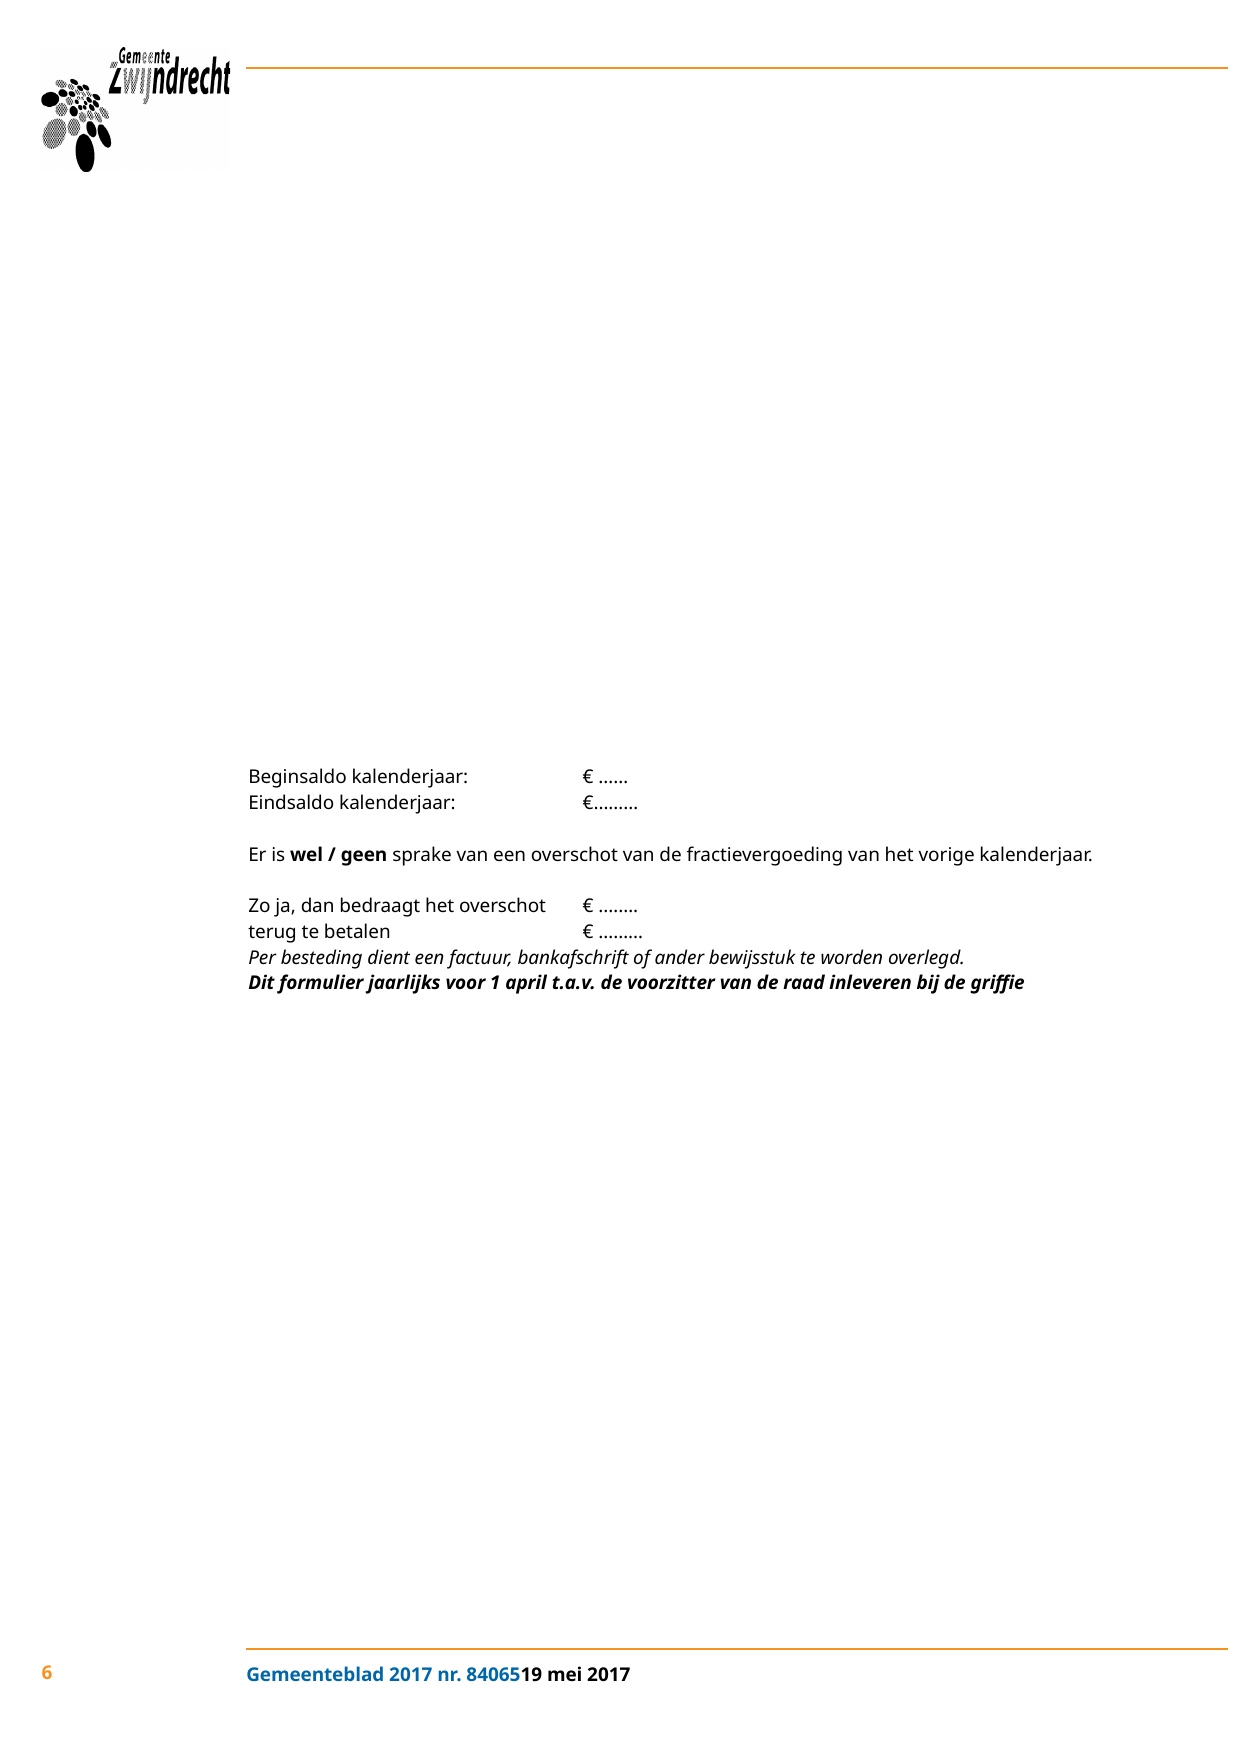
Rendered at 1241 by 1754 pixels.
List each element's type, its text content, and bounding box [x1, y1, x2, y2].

table_cell [248, 429, 582, 455]
table_cell [583, 867, 746, 892]
table_cell [583, 712, 746, 738]
table_cell [910, 301, 1152, 326]
table_cell [910, 558, 1152, 584]
table_cell [746, 224, 910, 249]
table_cell [248, 275, 582, 301]
table_cell [583, 506, 746, 532]
table_cell [910, 326, 1152, 352]
table_cell [248, 224, 582, 249]
table_cell [746, 815, 910, 841]
table_cell [746, 893, 910, 918]
table_cell [746, 712, 910, 738]
picture [41, 47, 231, 172]
table_cell [910, 95, 1152, 121]
table_cell [583, 481, 746, 506]
table_cell [746, 301, 910, 326]
table_cell [746, 790, 910, 815]
table_cell [583, 687, 746, 712]
table_cell [583, 352, 746, 378]
table_cell [746, 198, 910, 223]
table_cell [910, 815, 1152, 841]
table_cell Beginsaldo kalenderjaar: [248, 764, 582, 789]
table_cell [910, 687, 1152, 712]
table_cell [746, 352, 910, 378]
table_cell [583, 532, 746, 558]
table_cell [910, 378, 1152, 403]
table_cell [746, 609, 910, 635]
table_cell [910, 867, 1152, 892]
table_cell [248, 558, 582, 584]
table_cell [248, 661, 582, 687]
table_cell [910, 584, 1152, 609]
table_cell [746, 584, 910, 609]
table_cell [746, 918, 910, 944]
table_cell [248, 146, 582, 172]
table_cell [248, 301, 582, 326]
table_cell [746, 455, 910, 481]
table_cell [248, 867, 582, 892]
table_cell [583, 95, 746, 121]
table_cell [910, 712, 1152, 738]
table_cell [248, 506, 582, 532]
table_cell Er is wel / geen sprake van een overschot van de fractievergoeding van het vorige kalenderjaar. [248, 841, 1152, 867]
table_cell [910, 738, 1152, 764]
table_cell [910, 121, 1152, 146]
table_cell [583, 661, 746, 687]
table_cell [248, 635, 582, 661]
table_cell [746, 378, 910, 403]
table_cell [910, 224, 1152, 249]
table_cell [910, 532, 1152, 558]
table_cell [746, 404, 910, 429]
table_cell [248, 687, 582, 712]
table_cell [746, 661, 910, 687]
table_cell [248, 198, 582, 223]
table_cell [248, 532, 582, 558]
table_cell [583, 635, 746, 661]
table_cell [248, 95, 582, 121]
table_cell [583, 172, 746, 198]
table_cell [248, 249, 582, 275]
table_cell [910, 635, 1152, 661]
table_cell [583, 429, 746, 455]
table_cell [583, 609, 746, 635]
table_cell [248, 609, 582, 635]
table_cell [910, 455, 1152, 481]
table_cell [583, 146, 746, 172]
table_cell [583, 738, 746, 764]
table_cell [248, 584, 582, 609]
table_cell [910, 661, 1152, 687]
table_cell €……… [583, 790, 746, 815]
table_cell [910, 893, 1152, 918]
table_cell [746, 635, 910, 661]
table_cell [248, 172, 582, 198]
table_cell Eindsaldo kalenderjaar: [248, 790, 582, 815]
table_cell [248, 738, 582, 764]
table_cell [583, 815, 746, 841]
table_cell [746, 326, 910, 352]
table_cell [248, 712, 582, 738]
table_cell [248, 326, 582, 352]
table_cell [746, 275, 910, 301]
table_cell [248, 815, 582, 841]
table_cell [583, 326, 746, 352]
table_cell [248, 352, 582, 378]
table_cell [910, 249, 1152, 275]
table_cell [910, 506, 1152, 532]
table_cell [746, 738, 910, 764]
table_cell [746, 506, 910, 532]
table_cell € ……… [583, 918, 746, 944]
table_cell [583, 558, 746, 584]
table_cell [910, 764, 1152, 789]
table_cell [910, 404, 1152, 429]
table_cell € …… [583, 764, 746, 789]
table_cell [583, 121, 746, 146]
table_cell [910, 352, 1152, 378]
table_cell [746, 867, 910, 892]
table_cell [910, 918, 1152, 944]
table_cell [746, 172, 910, 198]
table_cell [746, 764, 910, 789]
table_cell [746, 121, 910, 146]
table_cell [248, 404, 582, 429]
table_cell [910, 172, 1152, 198]
table_cell [910, 275, 1152, 301]
table_cell [248, 481, 582, 506]
table_cell [583, 275, 746, 301]
table_cell [910, 790, 1152, 815]
table_cell [746, 95, 910, 121]
table_cell Zo ja, dan bedraagt het overschot [248, 893, 582, 918]
table_cell [746, 558, 910, 584]
table_cell [910, 609, 1152, 635]
table_cell [583, 455, 746, 481]
table_cell Dit formulier jaarlijks voor 1 april t.a.v. de voorzitter van de raad inleveren bij de griffie [248, 970, 1152, 995]
table_cell [746, 429, 910, 455]
table_cell [248, 121, 582, 146]
table_cell € .……. [583, 893, 746, 918]
table_cell [746, 481, 910, 506]
table_cell Per besteding dient een factuur, bankafschrift of ander bewijsstuk te worden overlegd. [248, 944, 1152, 969]
table_cell [583, 249, 746, 275]
table_cell [583, 301, 746, 326]
table_cell [746, 687, 910, 712]
table_cell [910, 481, 1152, 506]
table_cell [583, 198, 746, 223]
table_cell [910, 146, 1152, 172]
table_cell [910, 198, 1152, 223]
table_cell [746, 532, 910, 558]
table_cell terug te betalen [248, 918, 582, 944]
table_cell [583, 584, 746, 609]
table_cell [583, 378, 746, 403]
table_cell [248, 455, 582, 481]
table_cell [746, 249, 910, 275]
table_cell [583, 404, 746, 429]
table_cell [583, 224, 746, 249]
table_cell [746, 146, 910, 172]
table_cell [910, 429, 1152, 455]
table_cell [248, 378, 582, 403]
